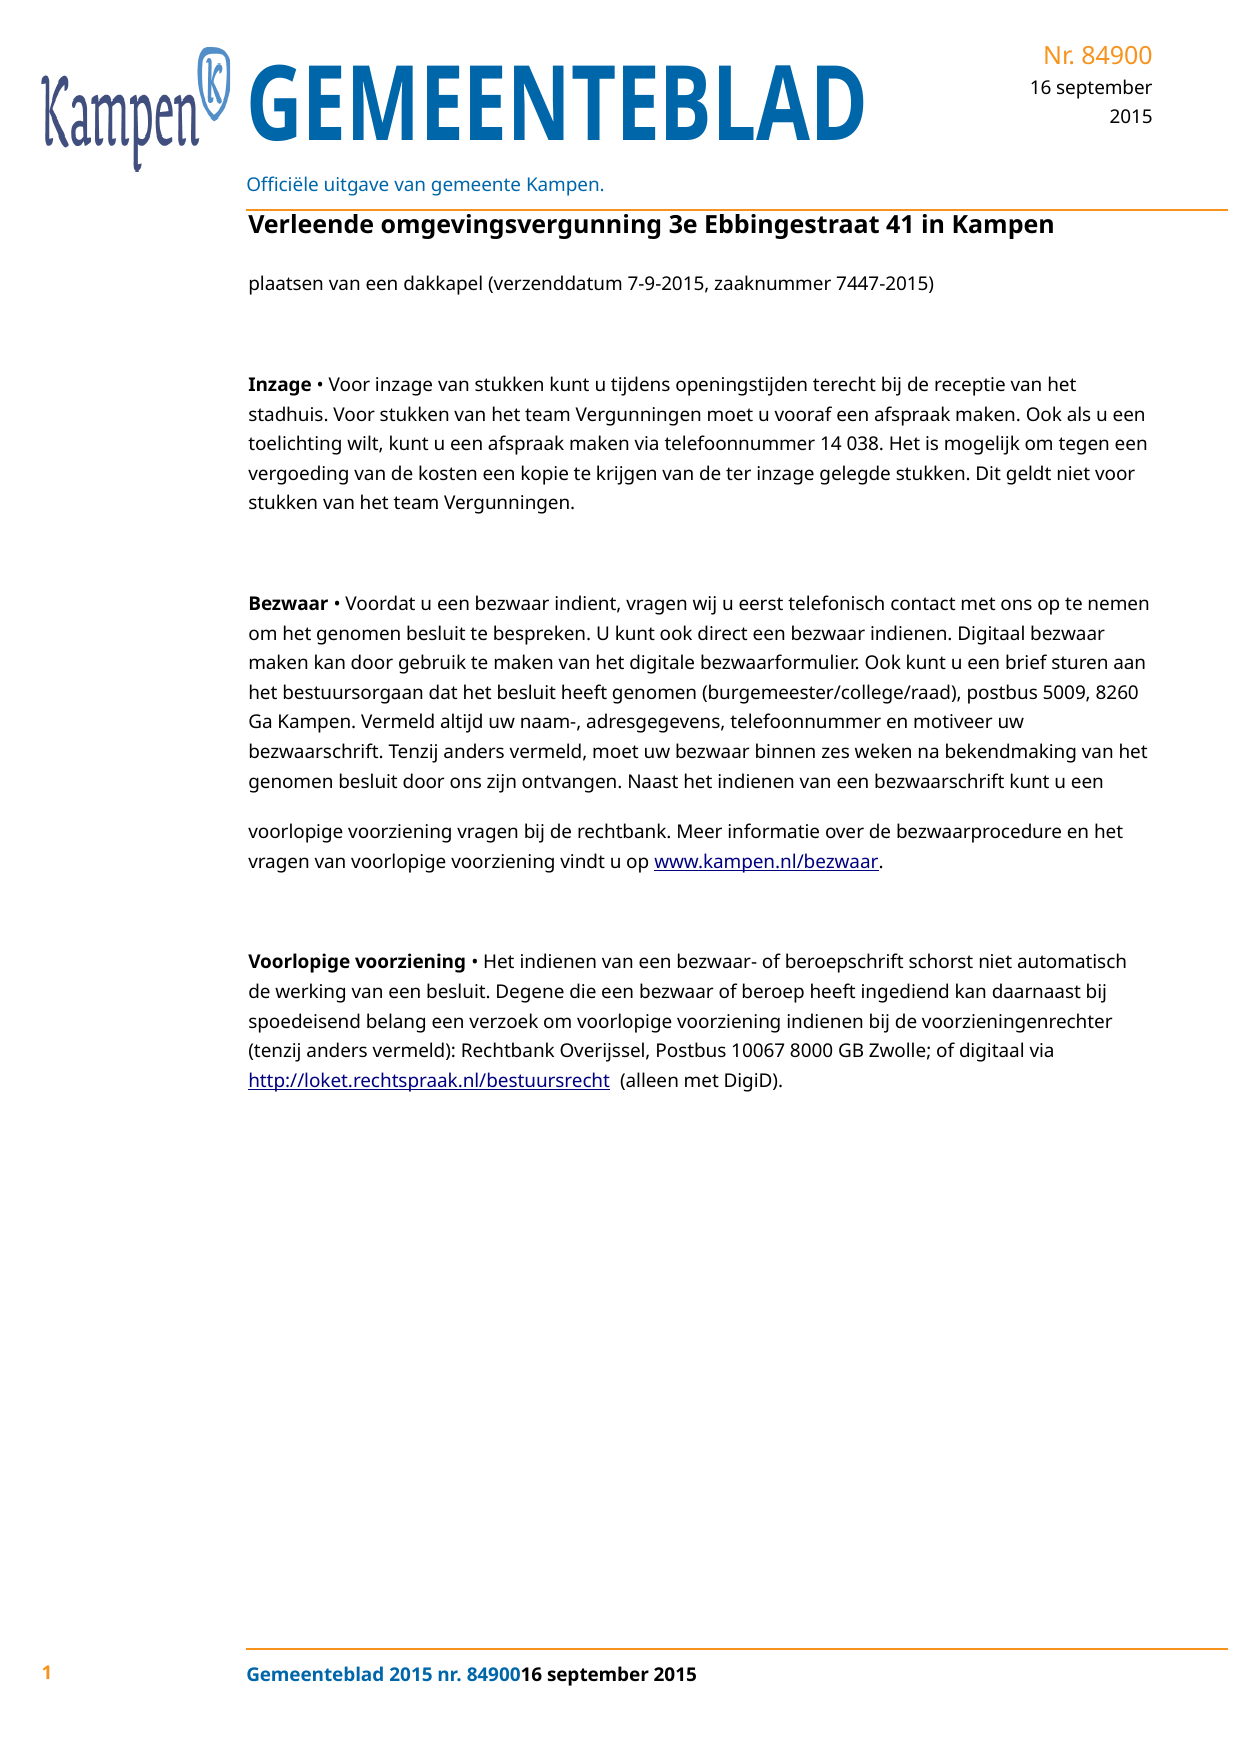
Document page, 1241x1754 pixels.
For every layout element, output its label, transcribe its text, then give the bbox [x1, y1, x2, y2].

text voorlopige voorziening vragen bij de rechtbank. Meer informatie over de bezwaarprocedure en het vragen van voorlopige voorziening vindt u op www.kampen.nl/bezwaar. [248, 818, 1152, 873]
text Voorlopige voorziening • Het indienen van een bezwaar- of beroepschrift schorst niet automatisch de werking van een besluit. Degene die een bezwaar of beroep heeft ingediend kan daarnaast bij spoedeisend belang een verzoek om voorlopige voorziening indienen bij de voorzieningenrechter (tenzij anders vermeld): Rechtbank Overijssel, Postbus 10067 8000 GB Zwolle; of digitaal via http://loket.rechtspraak.nl/bestuursrecht (alleen met DigiD). [248, 949, 1152, 1093]
text plaatsen van een dakkapel (verzenddatum 7-9-2015, zaaknummer 7447-2015) [248, 270, 1152, 296]
picture [41, 47, 231, 172]
text Inzage • Voor inzage van stukken kunt u tijdens openingstijden terecht bij de receptie van het stadhuis. Voor stukken van het team Vergunningen moet u vooraf een afspraak maken. Ook als u een toelichting wilt, kunt u een afspraak maken via telefoonnummer 14 038. Het is mogelijk om tegen een vergoeding van de kosten een kopie te krijgen van de ter inzage gelegde stukken. Dit geldt niet voor stukken van het team Vergunningen. [248, 371, 1152, 515]
text Bezwaar • Voordat u een bezwaar indient, vragen wij u eerst telefonisch contact met ons op te nemen om het genomen besluit te bespreken. U kunt ook direct een bezwaar indienen. Digitaal bezwaar maken kan door gebruik te maken van het digitale bezwaarformulier. Ook kunt u een brief sturen aan het bestuursorgaan dat het besluit heeft genomen (burgemeester/college/raad), postbus 5009, 8260 Ga Kampen. Vermeld altijd uw naam-, adresgegevens, telefoonnummer en motiveer uw bezwaarschrift. Tenzij anders vermeld, moet uw bezwaar binnen zes weken na bekendmaking van het genomen besluit door ons zijn ontvangen. Naast het indienen van een bezwaarschrift kunt u een [248, 590, 1152, 793]
text Verleende omgevingsvergunning 3e Ebbingestraat 41 in Kampen [248, 211, 1152, 241]
